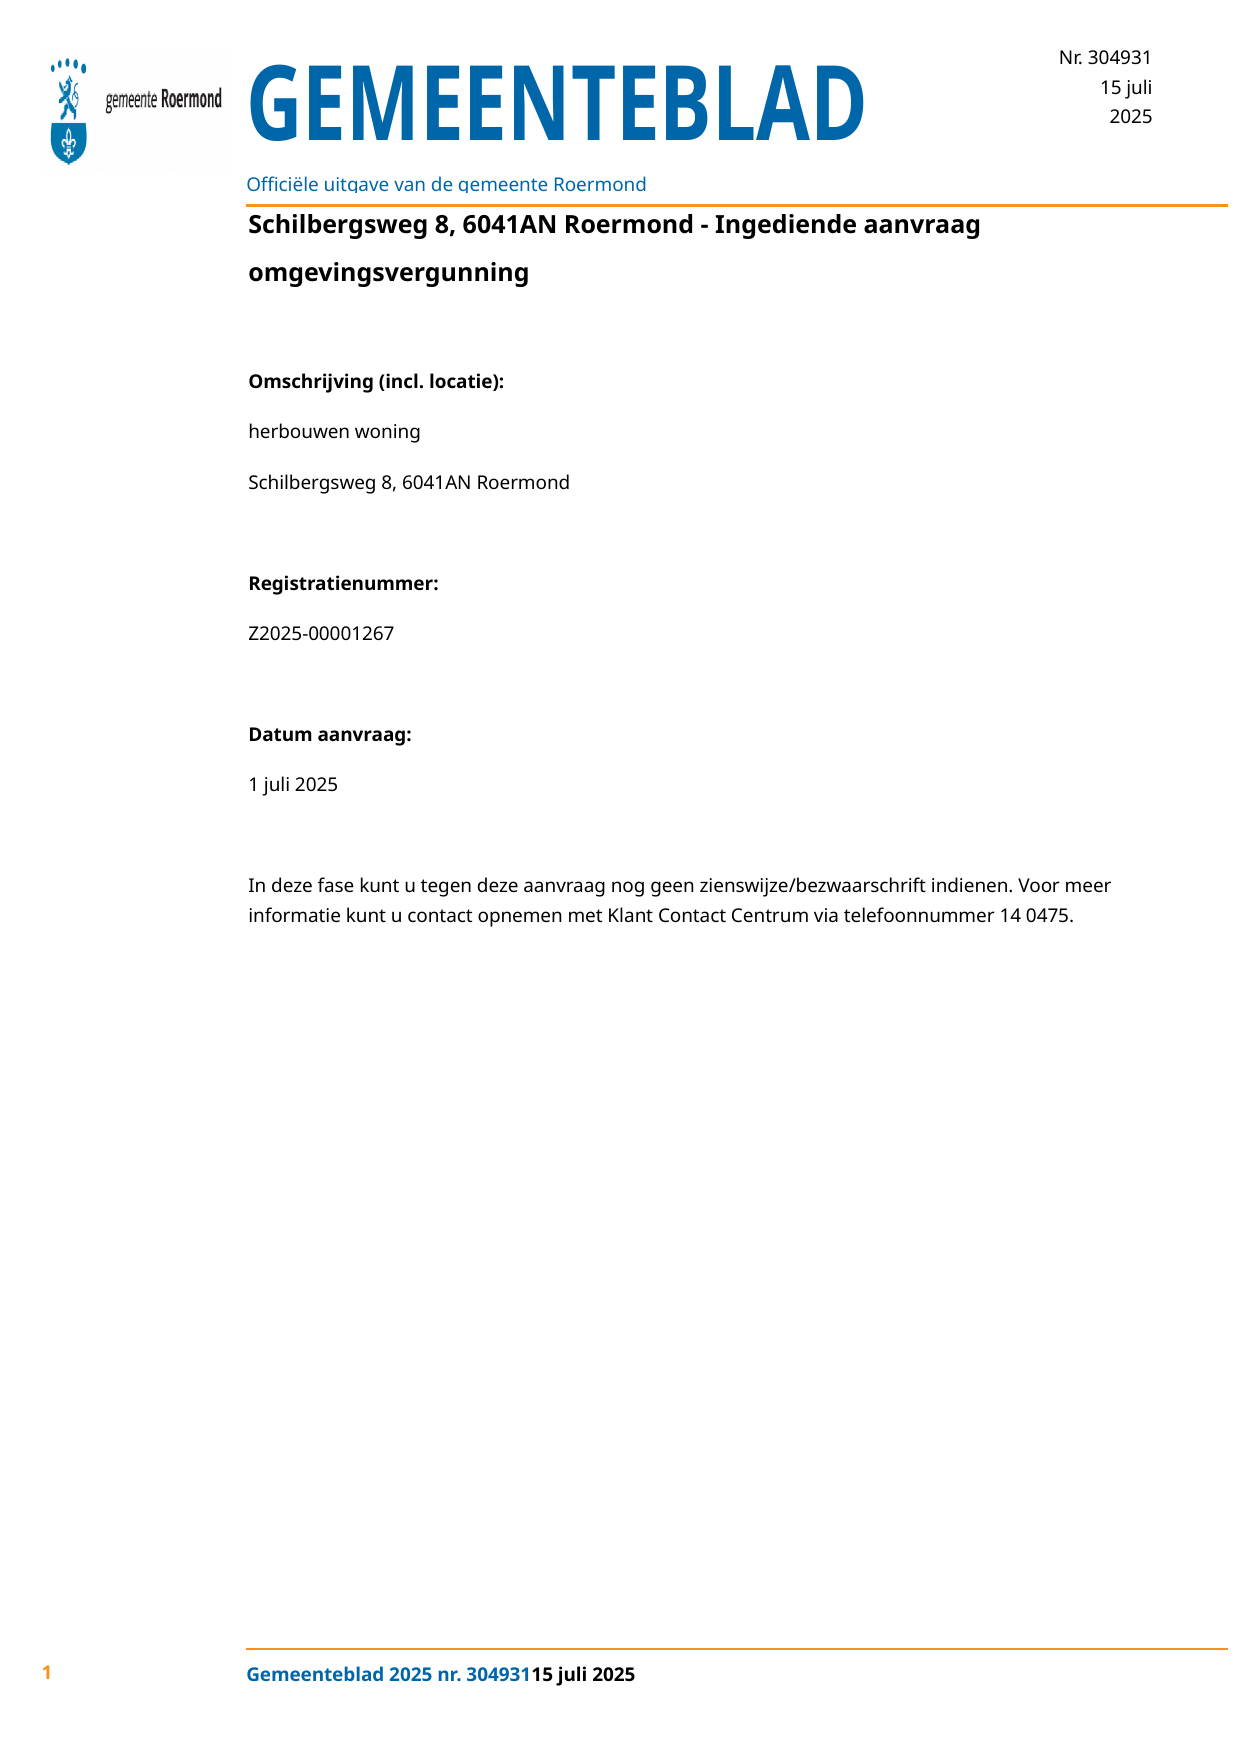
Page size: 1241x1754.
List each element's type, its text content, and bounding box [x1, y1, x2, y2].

text Schilbergsweg 8, 6041AN Roermond - Ingediende aanvraag omgevingsvergunning [248, 207, 1152, 288]
text Omschrijving (incl. locatie): [248, 368, 1152, 394]
text Registratienummer: [248, 570, 1152, 596]
picture [41, 47, 231, 172]
text herbouwen woning [248, 419, 1152, 444]
text Schilbergsweg 8, 6041AN Roermond [248, 469, 1152, 495]
text Z2025-00001267 [248, 620, 1152, 646]
text Datum aanvraag: [248, 721, 1152, 747]
text In deze fase kunt u tegen deze aanvraag nog geen zienswijze/bezwaarschrift indienen. Voor meer informatie kunt u contact opnemen met Klant Contact Centrum via telefoonnummer 14 0475. [248, 872, 1152, 928]
text 1 juli 2025 [248, 772, 1152, 797]
